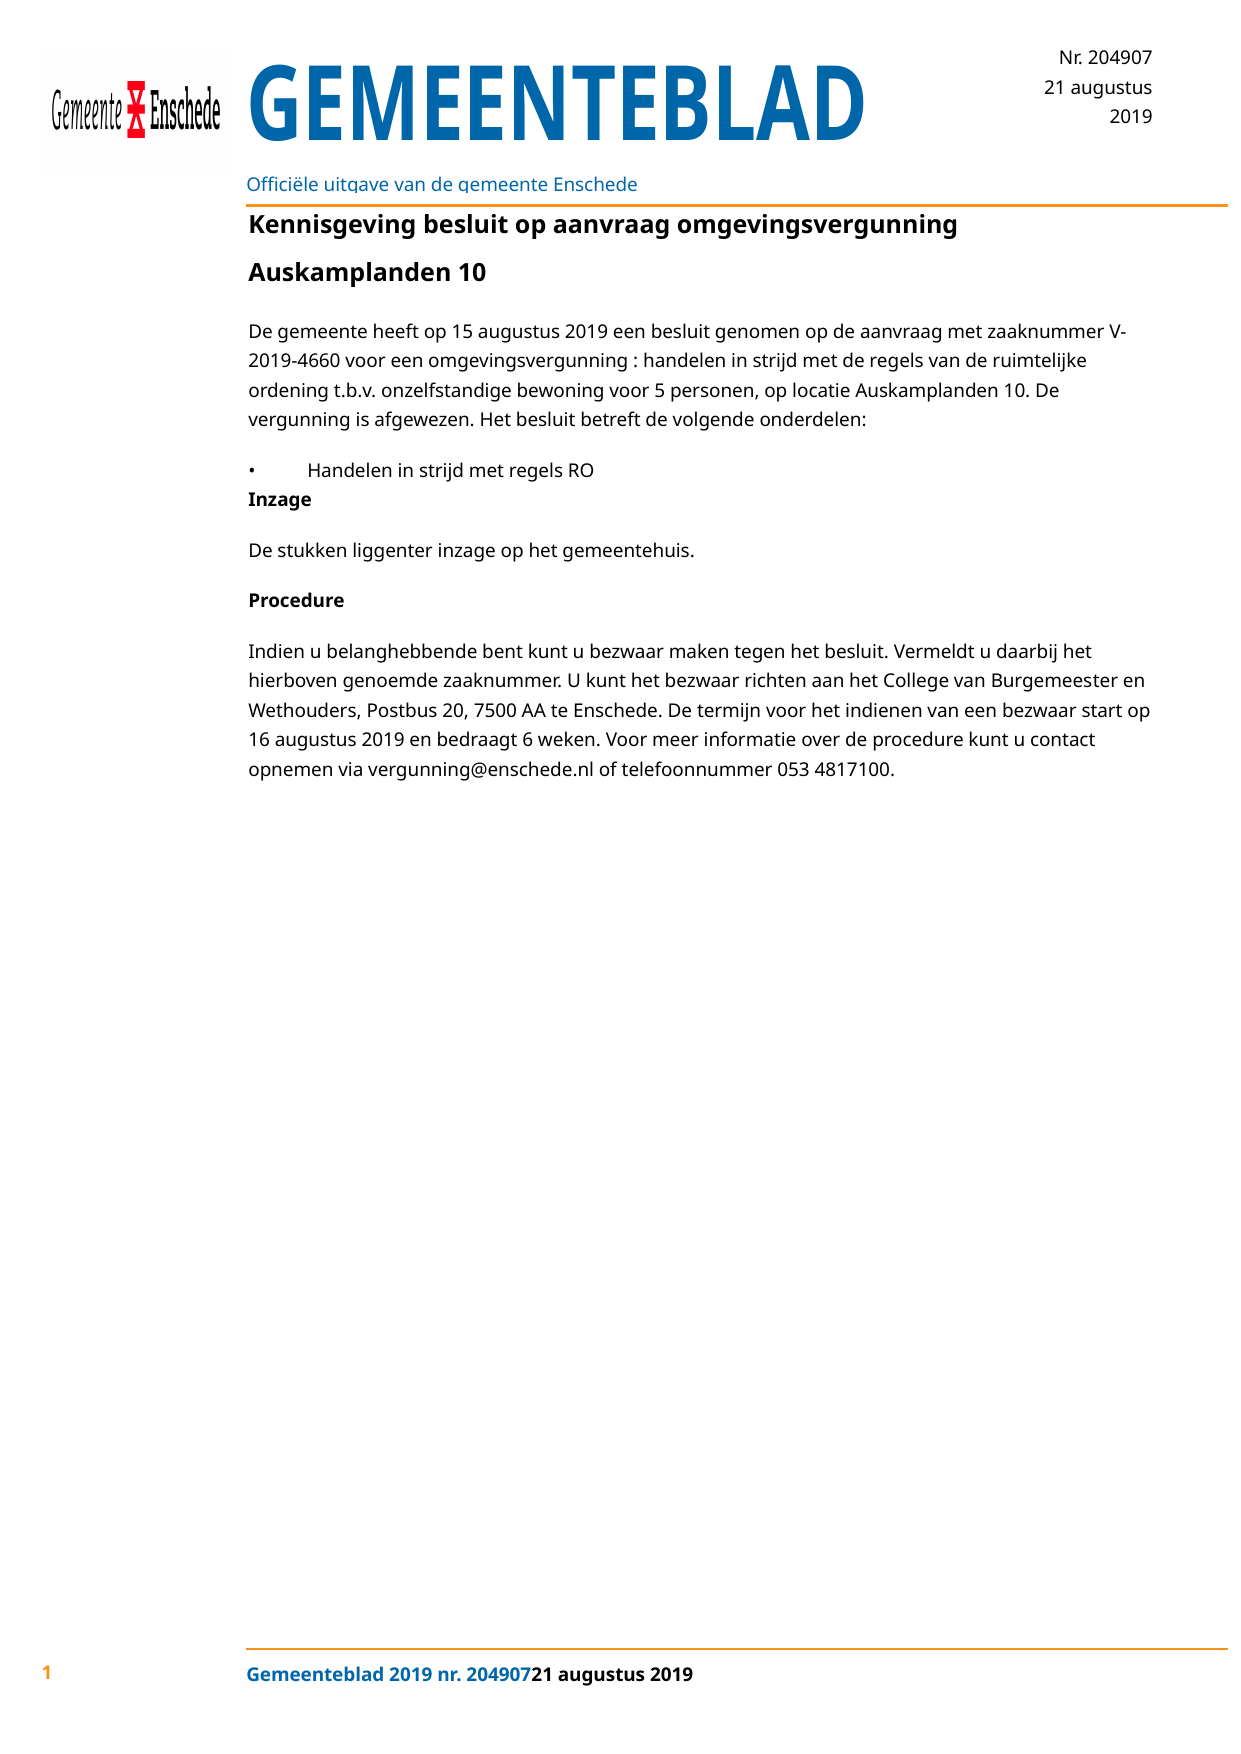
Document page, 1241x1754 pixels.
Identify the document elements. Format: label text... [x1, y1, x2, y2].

list Handelen in strijd met regels RO [248, 457, 1152, 483]
text De stukken liggenter inzage op het gemeentehuis. [248, 537, 1152, 563]
picture [41, 47, 231, 172]
text Indien u belanghebbende bent kunt u bezwaar maken tegen het besluit. Vermeldt u daarbij het hierboven genoemde zaaknummer. U kunt het bezwaar richten aan het College van Burgemees­ter en Wethouders, Postbus 20, 7500 AA te Enschede. De termijn voor het indienen van een bezwaar start op 16 augustus 2019 en bedraagt 6 weken. Voor meer informatie over de procedure kunt u contact opnemen via vergunning@enschede.nl of telefoonnummer 053 4817100. [248, 638, 1152, 782]
text De gemeente heeft op 15 augustus 2019 een besluit genomen op de aanvraag met zaaknummer V-2019-4660 voor een omgevingsvergunning : handelen in strijd met de regels van de ruimtelijke ordening t.b.v. onzelfstandige bewoning voor 5 personen, op locatie Auskamplanden 10. De vergunning is afgewezen. Het besluit betreft de volgende onderdelen: [248, 318, 1152, 432]
text Procedure [248, 587, 1152, 613]
text Kennisgeving besluit op aanvraag omgevingsvergunning Auskamplanden 10 [248, 207, 1152, 288]
text Inzage [248, 487, 1152, 512]
